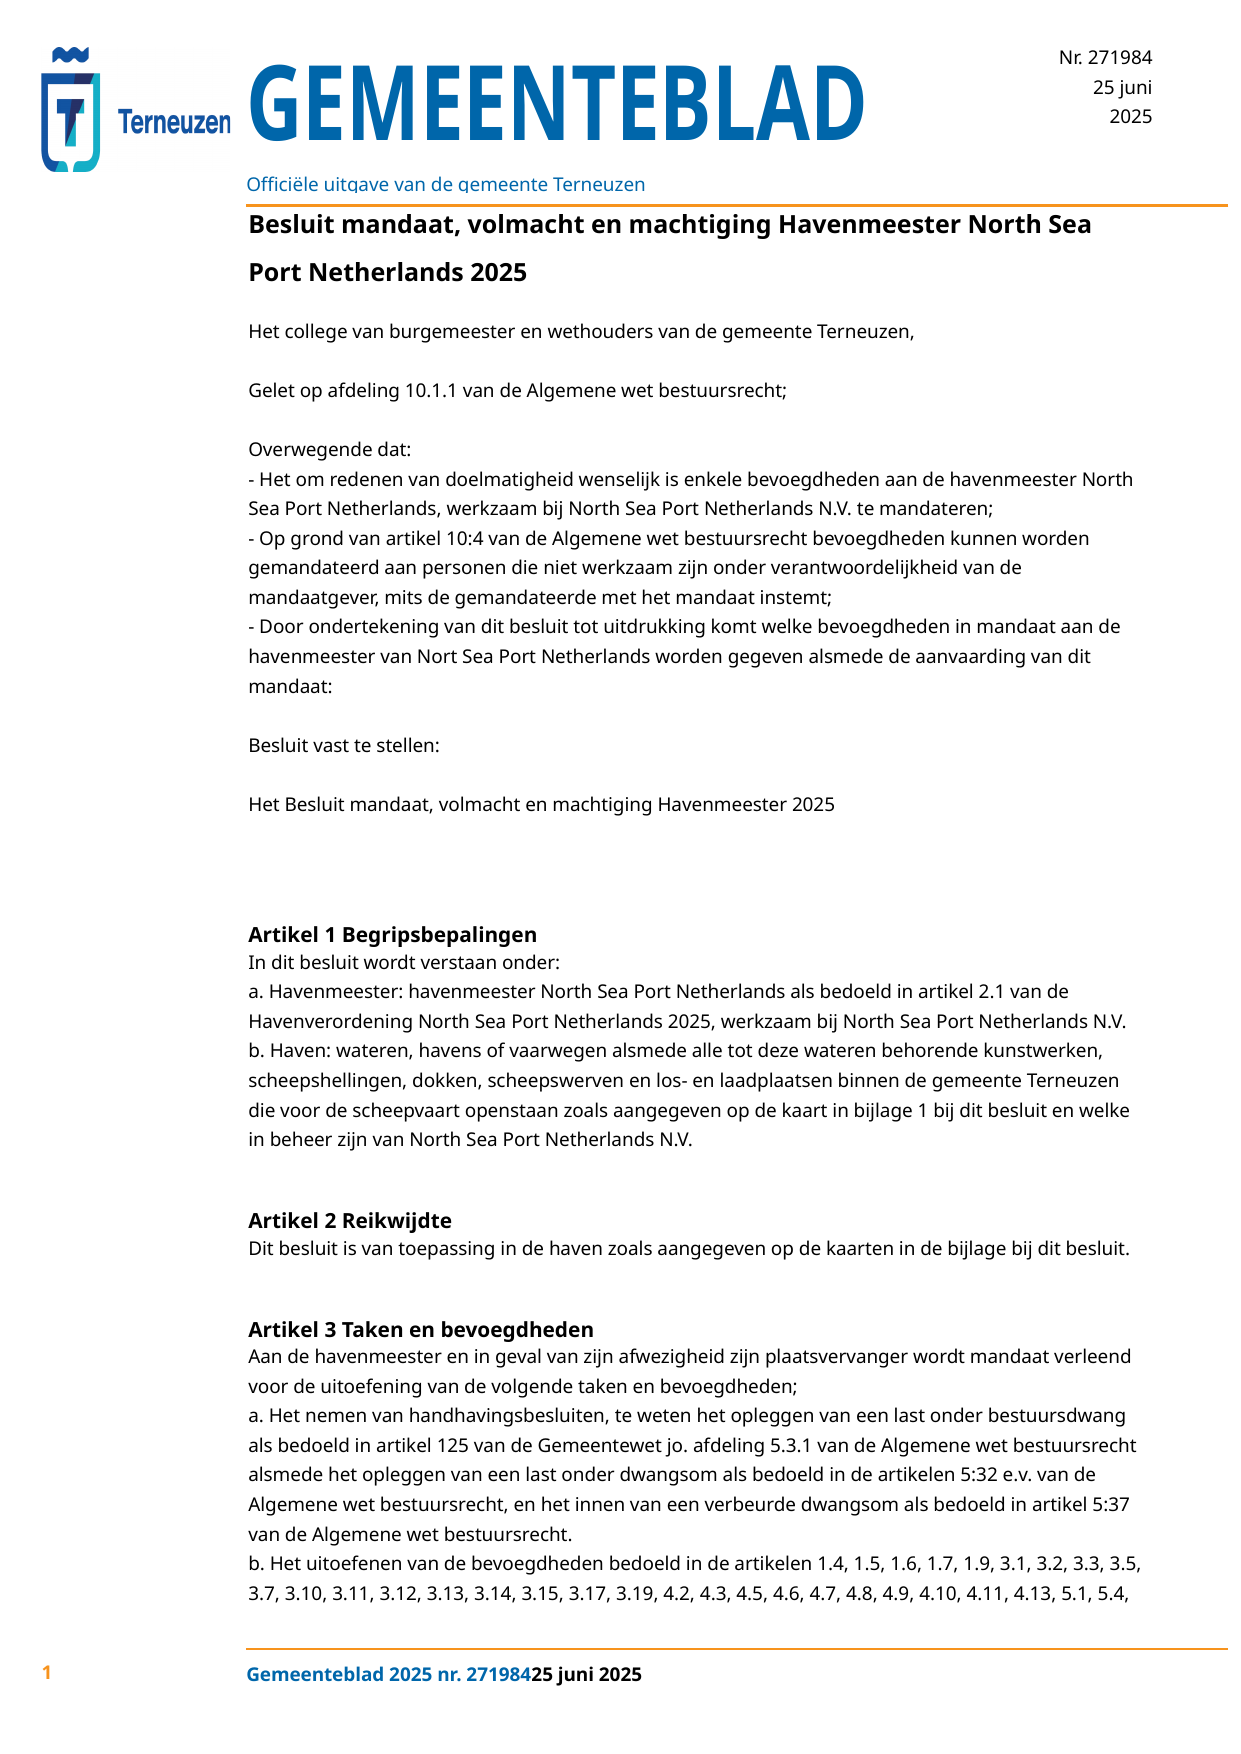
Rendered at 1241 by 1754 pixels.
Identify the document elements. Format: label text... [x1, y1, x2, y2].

text Aan de havenmeester en in geval van zijn afwezigheid zijn plaatsvervanger wordt mandaat verleend voor de uitoefening van de volgende taken en bevoegdheden; [248, 1343, 1152, 1399]
text - Door ondertekening van dit besluit tot uitdrukking komt welke bevoegdheden in mandaat aan de havenmeester van Nort Sea Port Netherlands worden gegeven alsmede de aanvaarding van dit mandaat: [248, 614, 1152, 699]
text a. Het nemen van handhavingsbesluiten, te weten het opleggen van een last onder bestuursdwang als bedoeld in artikel 125 van de Gemeentewet jo. afdeling 5.3.1 van de Algemene wet bestuursrecht alsmede het opleggen van een last onder dwangsom als bedoeld in de artikelen 5:32 e.v. van de Algemene wet bestuursrecht, en het innen van een verbeurde dwangsom als bedoeld in artikel 5:37 van de Algemene wet bestuursrecht. [248, 1402, 1152, 1547]
text In dit besluit wordt verstaan onder: [248, 949, 1152, 975]
text Het college van burgemeester en wethouders van de gemeente Terneuzen, [248, 318, 1152, 344]
text Het Besluit mandaat, volmacht en machtiging Havenmeester 2025 [248, 791, 1152, 817]
text Artikel 2 Reikwijdte [248, 1206, 1152, 1235]
text Dit besluit is van toepassing in de haven zoals aangegeven op de kaarten in de bijlage bij dit besluit. [248, 1235, 1152, 1261]
text Artikel 1 Begripsbepalingen [248, 921, 1152, 949]
text Besluit mandaat, volmacht en machtiging Havenmeester North Sea Port Netherlands 2025 [248, 207, 1152, 288]
text Overwegende dat: [248, 436, 1152, 462]
text Gelet op afdeling 10.1.1 van de Algemene wet bestuursrecht; [248, 377, 1152, 403]
text a. Havenmeester: havenmeester North Sea Port Netherlands als bedoeld in artikel 2.1 van de Havenverordening North Sea Port Netherlands 2025, werkzaam bij North Sea Port Netherlands N.V. [248, 978, 1152, 1034]
text - Het om redenen van doelmatigheid wenselijk is enkele bevoegdheden aan de havenmeester North Sea Port Netherlands, werkzaam bij North Sea Port Netherlands N.V. te mandateren; [248, 466, 1152, 521]
picture [41, 47, 231, 172]
text Besluit vast te stellen: [248, 732, 1152, 758]
text Artikel 3 Taken en bevoegdheden [248, 1315, 1152, 1343]
text b. Het uitoefenen van de bevoegdheden bedoeld in de artikelen 1.4, 1.5, 1.6, 1.7, 1.9, 3.1, 3.2, 3.3, 3.5, 3.7, 3.10, 3.11, 3.12, 3.13, 3.14, 3.15, 3.17, 3.19, 4.2, 4.3, 4.5, 4.6, 4.7, 4.8, 4.9, 4.10, 4.11, 4.13, 5.1, 5.4, [248, 1550, 1152, 1606]
text - Op grond van artikel 10:4 van de Algemene wet bestuursrecht bevoegdheden kunnen worden gemandateerd aan personen die niet werkzaam zijn onder verantwoordelijkheid van de mandaatgever, mits de gemandateerde met het mandaat instemt; [248, 525, 1152, 610]
text b. Haven: wateren, havens of vaarwegen alsmede alle tot deze wateren behorende kunstwerken, scheepshellingen, dokken, scheepswerven en los- en laadplaatsen binnen de gemeente Terneuzen die voor de scheepvaart openstaan zoals aangegeven op de kaart in bijlage 1 bij dit besluit en welke in beheer zijn van North Sea Port Netherlands N.V. [248, 1038, 1152, 1152]
